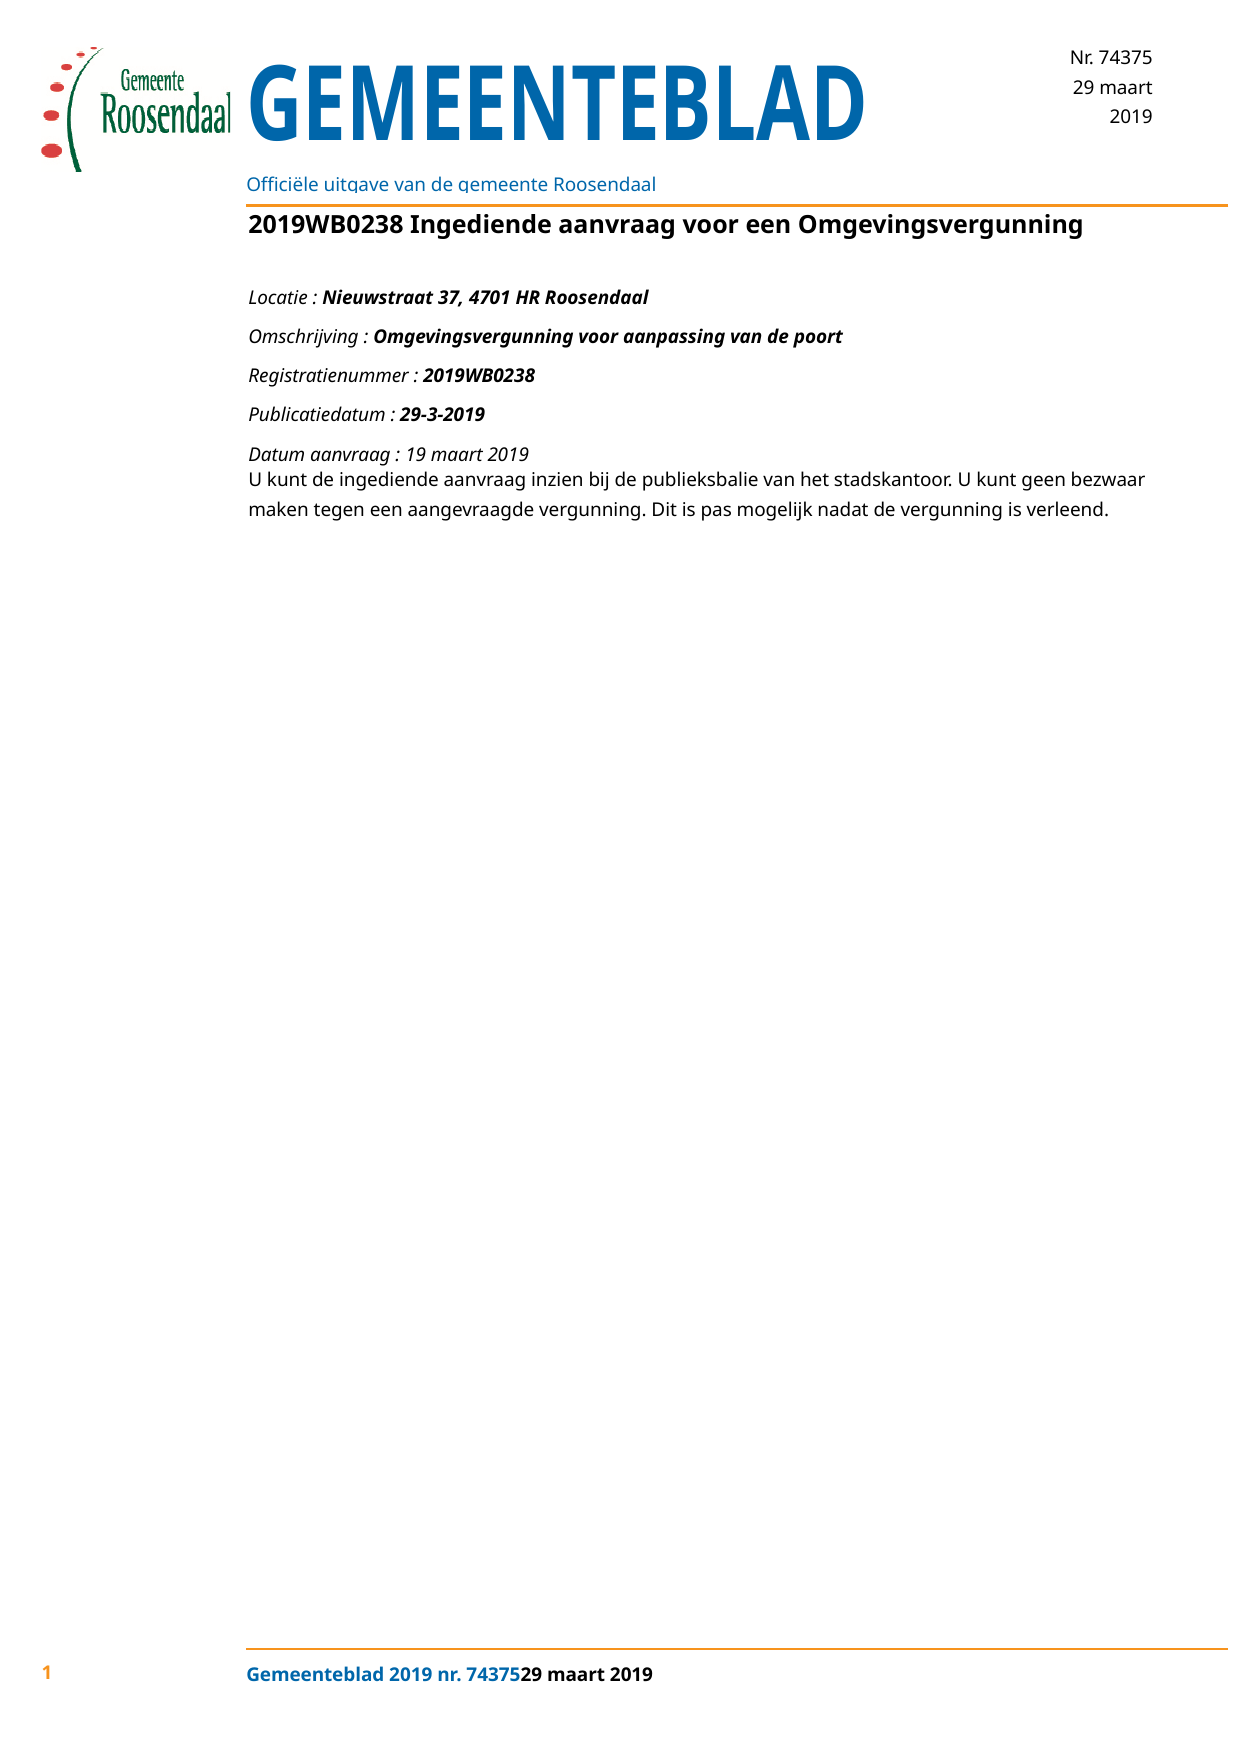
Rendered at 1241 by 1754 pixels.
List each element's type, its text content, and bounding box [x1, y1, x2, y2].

text Locatie : Nieuwstraat 37, 4701 HR Roosendaal [248, 284, 1152, 309]
text 2019WB0238 Ingediende aanvraag voor een Omgevingsvergunning [248, 207, 1152, 241]
text Publicatiedatum : 29-3-2019 [248, 402, 1152, 427]
text Registratienummer : 2019WB0238 [248, 362, 1152, 388]
text U kunt de ingediende aanvraag inzien bij de publieksbalie van het stadskantoor. U kunt geen bezwaar maken tegen een aangevraagde vergunning. Dit is pas mogelijk nadat de vergunning is verleend. [248, 467, 1152, 522]
text Datum aanvraag : 19 maart 2019 [248, 441, 1152, 467]
text Omschrijving : Omgevingsvergunning voor aanpassing van de poort [248, 323, 1152, 349]
picture [41, 47, 231, 172]
